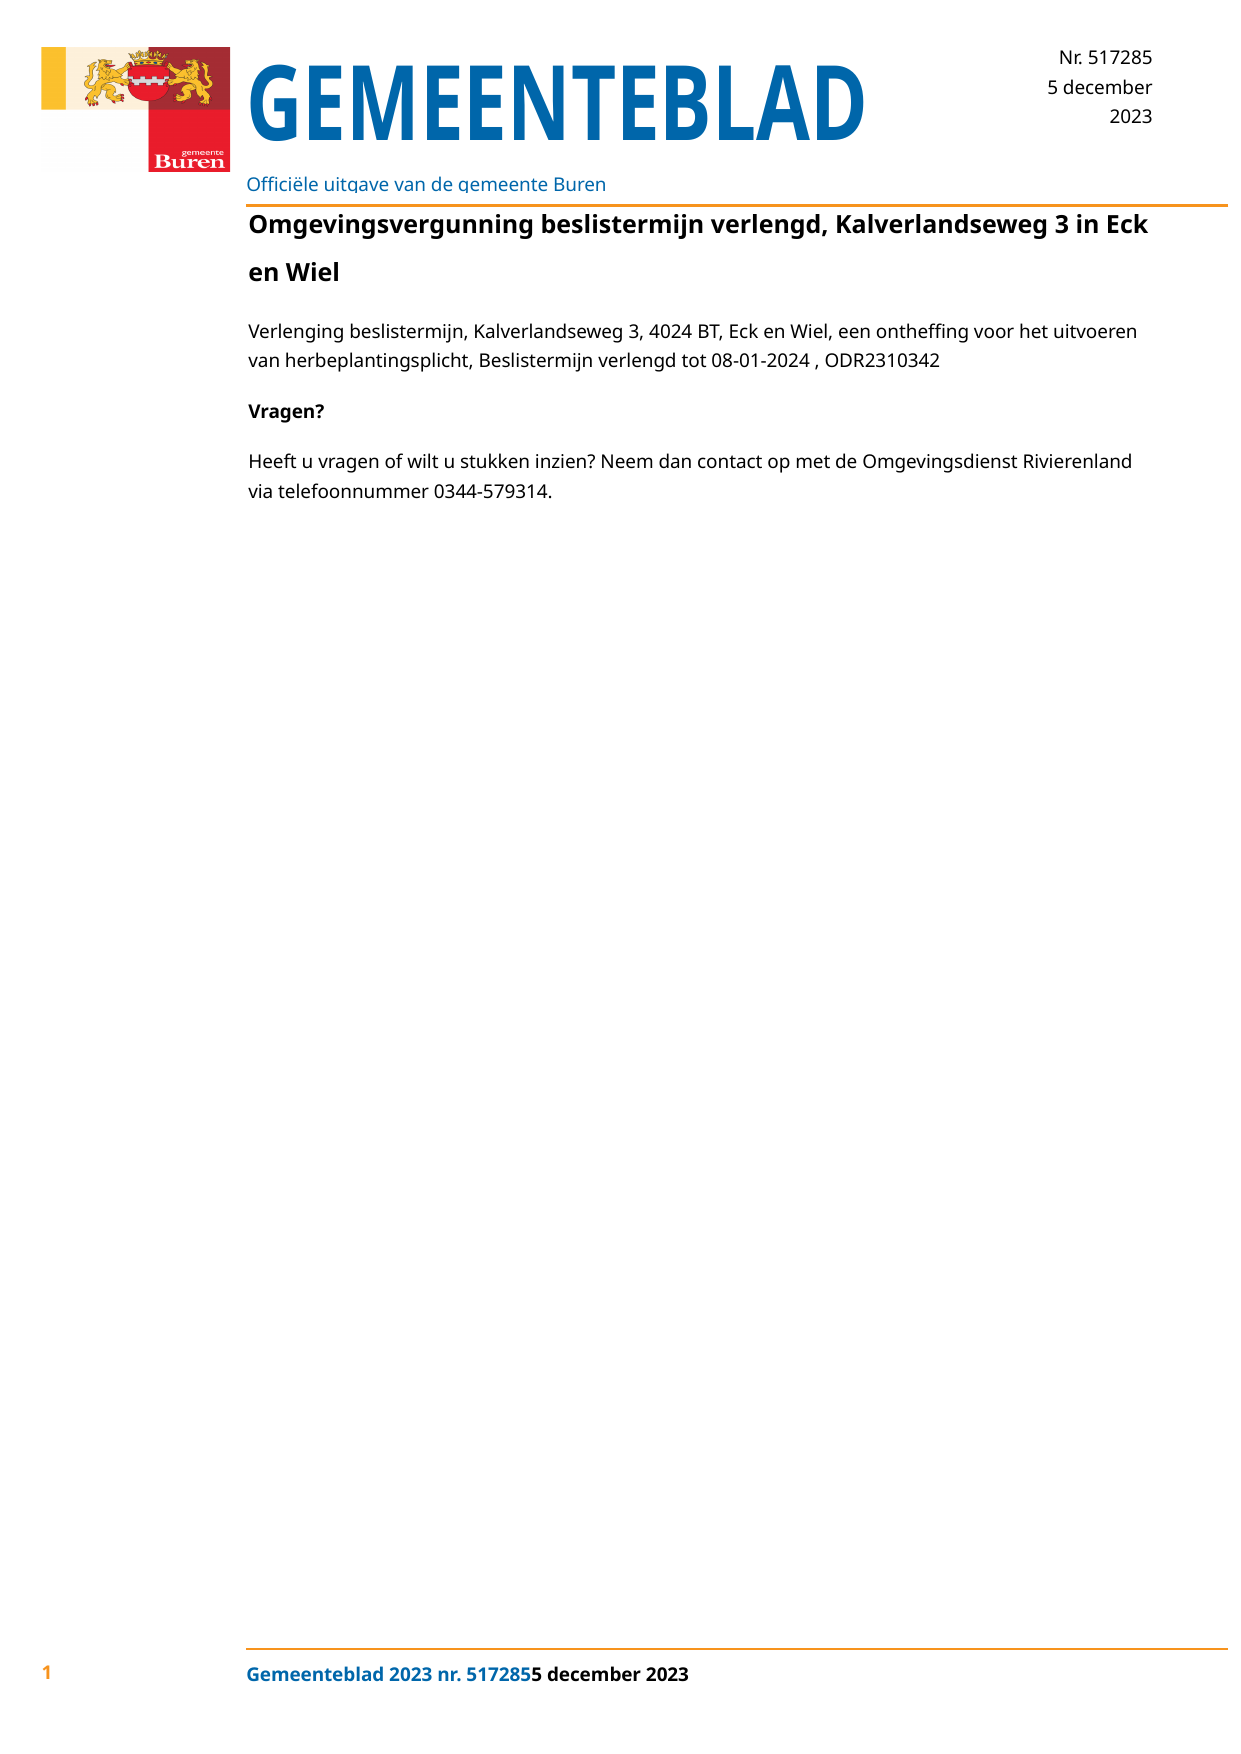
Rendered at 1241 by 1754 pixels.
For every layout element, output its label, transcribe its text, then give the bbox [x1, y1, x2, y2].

text Vragen? [248, 398, 1152, 424]
picture [41, 47, 231, 172]
text Omgevingsvergunning beslistermijn verlengd, Kalverlandseweg 3 in Eck en Wiel [248, 207, 1152, 288]
text Heeft u vragen of wilt u stukken inzien? Neem dan contact op met de Omgevingsdienst Rivierenland via telefoonnummer 0344-579314. [248, 448, 1152, 504]
text Verlenging beslistermijn, Kalverlandseweg 3, 4024 BT, Eck en Wiel, een ontheffing voor het uitvoeren van herbeplantingsplicht, Beslistermijn verlengd tot 08-01-2024 , ODR2310342 [248, 318, 1152, 373]
